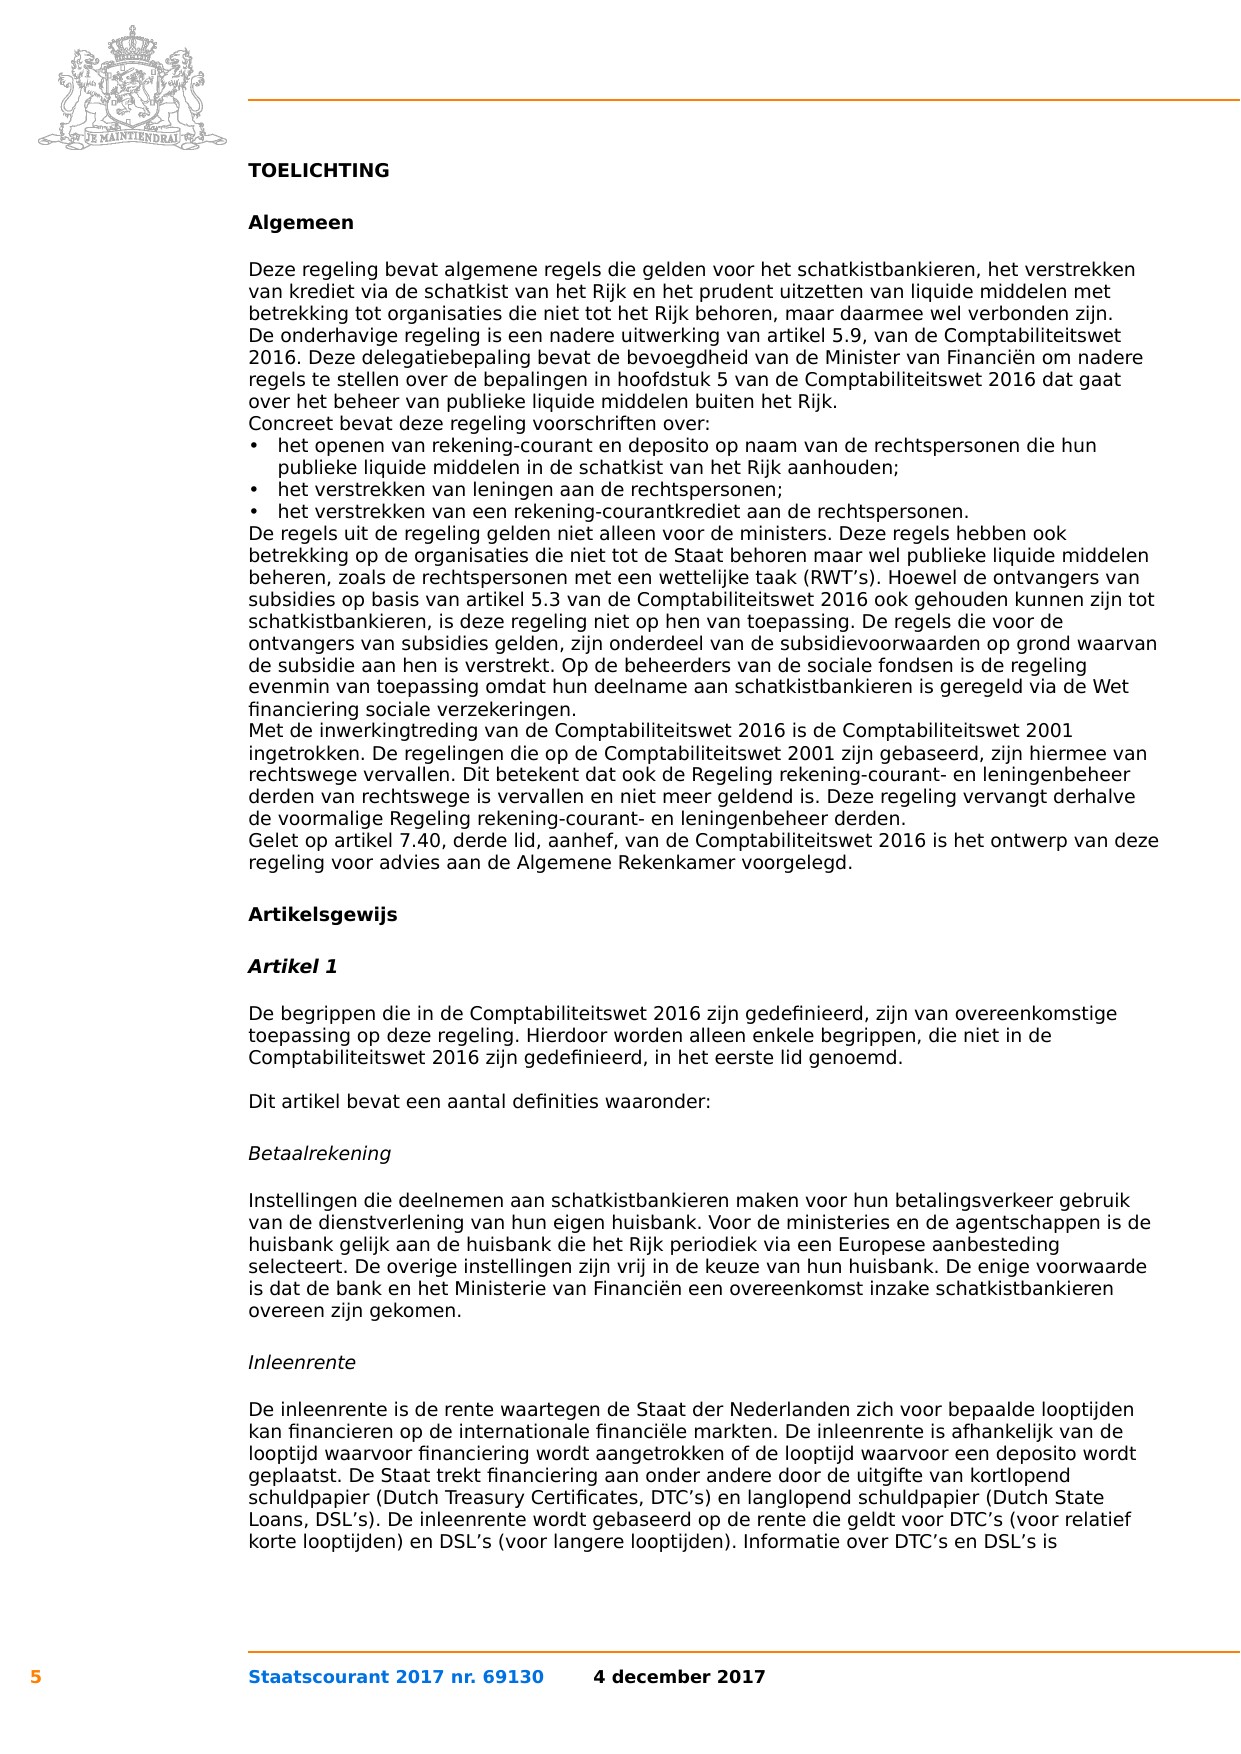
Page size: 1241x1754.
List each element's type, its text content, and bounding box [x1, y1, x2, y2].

text Dit artikel bevat een aantal definities waaronder: [248, 1091, 1163, 1113]
text • het openen van rekening-courant en deposito op naam van de rechtspersonen die hun publieke liquide middelen in de schatkist van het Rijk aanhouden; [248, 435, 1163, 479]
subtitle Betaalrekening [248, 1143, 1163, 1165]
text Gelet op artikel 7.40, derde lid, aanhef, van de Comptabiliteitswet 2016 is het ontwerp van deze regeling voor advies aan de Algemene Rekenkamer voorgelegd. [248, 830, 1163, 874]
text Met de inwerkingtreding van de Comptabiliteitswet 2016 is de Comptabiliteitswet 2001 ingetrokken. De regelingen die op de Comptabiliteitswet 2001 zijn gebaseerd, zijn hiermee van rechtswege vervallen. Dit betekent dat ook de Regeling rekening-courant- en leningenbeheer derden van rechtswege is vervallen en niet meer geldend is. Deze regeling vervangt derhalve de voormalige Regeling rekening-courant- en leningenbeheer derden. [248, 720, 1163, 830]
text De regels uit de regeling gelden niet alleen voor de ministers. Deze regels hebben ook betrekking op de organisaties die niet tot de Staat behoren maar wel publieke liquide middelen beheren, zoals de rechtspersonen met een wettelijke taak (RWT’s). Hoewel de ontvangers van subsidies op basis van artikel 5.3 van de Comptabiliteitswet 2016 ook gehouden kunnen zijn tot schatkistbankieren, is deze regeling niet op hen van toepassing. De regels die voor de ontvangers van subsidies gelden, zijn onderdeel van de subsidievoorwaarden op grond waarvan de subsidie aan hen is verstrekt. Op de beheerders van de sociale fondsen is de regeling evenmin van toepassing omdat hun deelname aan schatkistbankieren is geregeld via de Wet financiering sociale verzekeringen. [248, 523, 1163, 720]
picture [38, 25, 227, 150]
text Deze regeling bevat algemene regels die gelden voor het schatkistbankieren, het verstrekken van krediet via de schatkist van het Rijk en het prudent uitzetten van liquide middelen met betrekking tot organisaties die niet tot het Rijk behoren, maar daarmee wel verbonden zijn. [248, 259, 1163, 325]
text Concreet bevat deze regeling voorschriften over: [248, 413, 1163, 435]
text De begrippen die in de Comptabiliteitswet 2016 zijn gedefinieerd, zijn van overeenkomstige toepassing op deze regeling. Hierdoor worden alleen enkele begrippen, die niet in de Comptabiliteitswet 2016 zijn gedefinieerd, in het eerste lid genoemd. [248, 1003, 1163, 1069]
subtitle TOELICHTING [248, 160, 1163, 182]
text De onderhavige regeling is een nadere uitwerking van artikel 5.9, van de Comptabiliteitswet 2016. Deze delegatiebepaling bevat de bevoegdheid van de Minister van Financiën om nadere regels te stellen over de bepalingen in hoofdstuk 5 van de Comptabiliteitswet 2016 dat gaat over het beheer van publieke liquide middelen buiten het Rijk. [248, 325, 1163, 413]
text • het verstrekken van leningen aan de rechtspersonen; [248, 479, 1163, 501]
subtitle Algemeen [248, 212, 1163, 234]
subtitle Inleenrente [248, 1352, 1163, 1374]
text Instellingen die deelnemen aan schatkistbankieren maken voor hun betalingsverkeer gebruik van de dienstverlening van hun eigen huisbank. Voor de ministeries en de agentschappen is de huisbank gelijk aan de huisbank die het Rijk periodiek via een Europese aanbesteding selecteert. De overige instellingen zijn vrij in de keuze van hun huisbank. De enige voorwaarde is dat de bank en het Ministerie van Financiën een overeenkomst inzake schatkistbankieren overeen zijn gekomen. [248, 1190, 1163, 1322]
subtitle Artikelsgewijs [248, 904, 1163, 926]
subtitle Artikel 1 [248, 956, 1163, 978]
text • het verstrekken van een rekening-courantkrediet aan de rechtspersonen. [248, 501, 1163, 523]
text De inleenrente is de rente waartegen de Staat der Nederlanden zich voor bepaalde looptijden kan financieren op de internationale financiële markten. De inleenrente is afhankelijk van de looptijd waarvoor financiering wordt aangetrokken of de looptijd waarvoor een deposito wordt geplaatst. De Staat trekt financiering aan onder andere door de uitgifte van kortlopend schuldpapier (Dutch Treasury Certificates, DTC’s) en langlopend schuldpapier (Dutch State Loans, DSL’s). De inleenrente wordt gebaseerd op de rente die geldt voor DTC’s (voor relatief korte looptijden) en DSL’s (voor langere looptijden). Informatie over DTC’s en DSL’s is [248, 1399, 1163, 1553]
